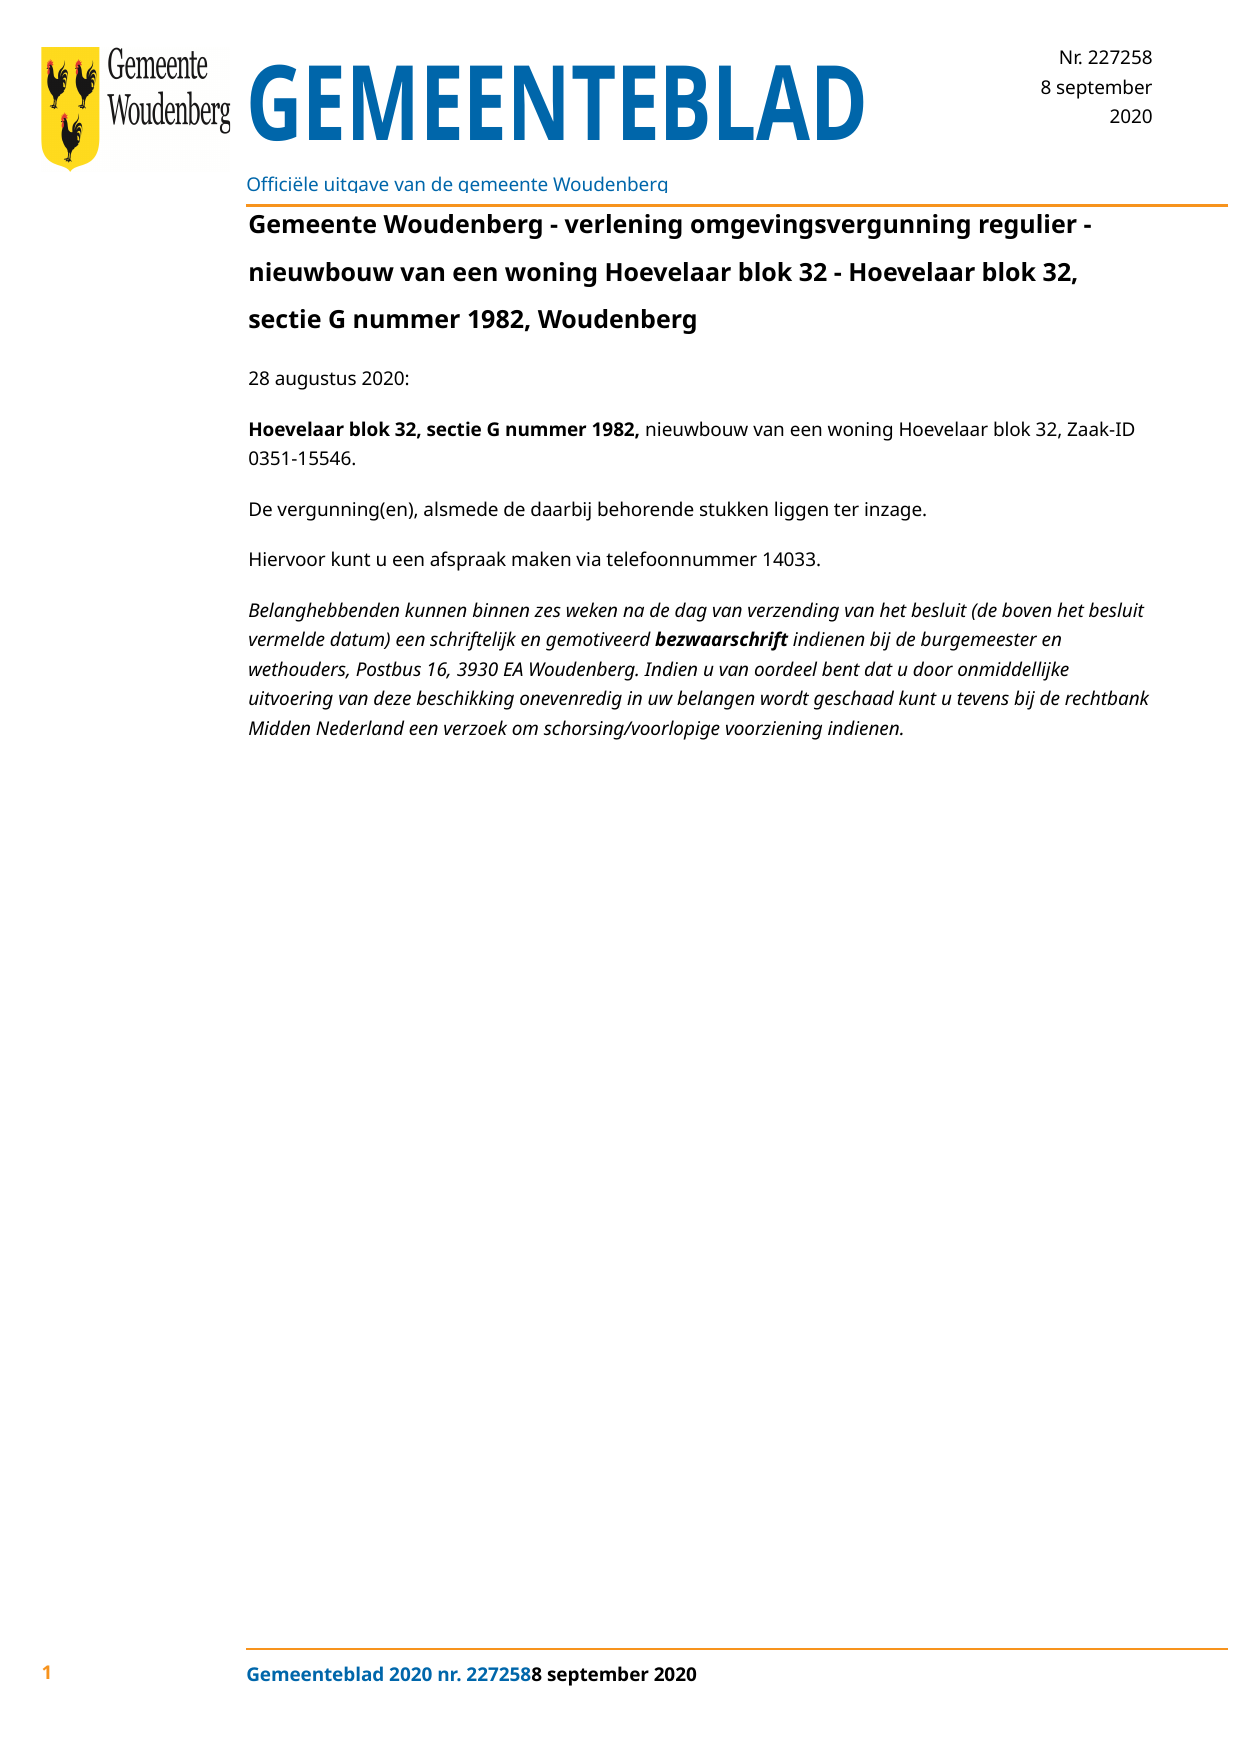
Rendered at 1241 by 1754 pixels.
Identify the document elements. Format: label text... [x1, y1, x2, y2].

text 28 augustus 2020: [248, 366, 1152, 391]
text Hiervoor kunt u een afspraak maken via telefoonnummer 14033. [248, 546, 1152, 572]
text Gemeente Woudenberg - verlening omgevingsvergunning regulier - nieuwbouw van een woning Hoevelaar blok 32 - Hoevelaar blok 32, sectie G nummer 1982, Woudenberg [248, 207, 1152, 336]
picture [41, 47, 231, 172]
text Hoevelaar blok 32, sectie G nummer 1982, nieuwbouw van een woning Hoevelaar blok 32, Zaak-ID 0351-15546. [248, 416, 1152, 471]
text De vergunning(en), alsmede de daarbij behorende stukken liggen ter inzage. [248, 496, 1152, 522]
text Belanghebbenden kunnen binnen zes weken na de dag van verzending van het besluit (de boven het besluit vermelde datum) een schriftelijk en gemotiveerd bezwaarschrift indienen bij de burgemeester en wethouders, Postbus 16, 3930 EA Woudenberg. Indien u van oordeel bent dat u door onmiddellijke uitvoering van deze beschikking onevenredig in uw belangen wordt geschaad kunt u tevens bij de rechtbank Midden Nederland een verzoek om schorsing/voorlopige voorziening indienen. [248, 597, 1152, 741]
